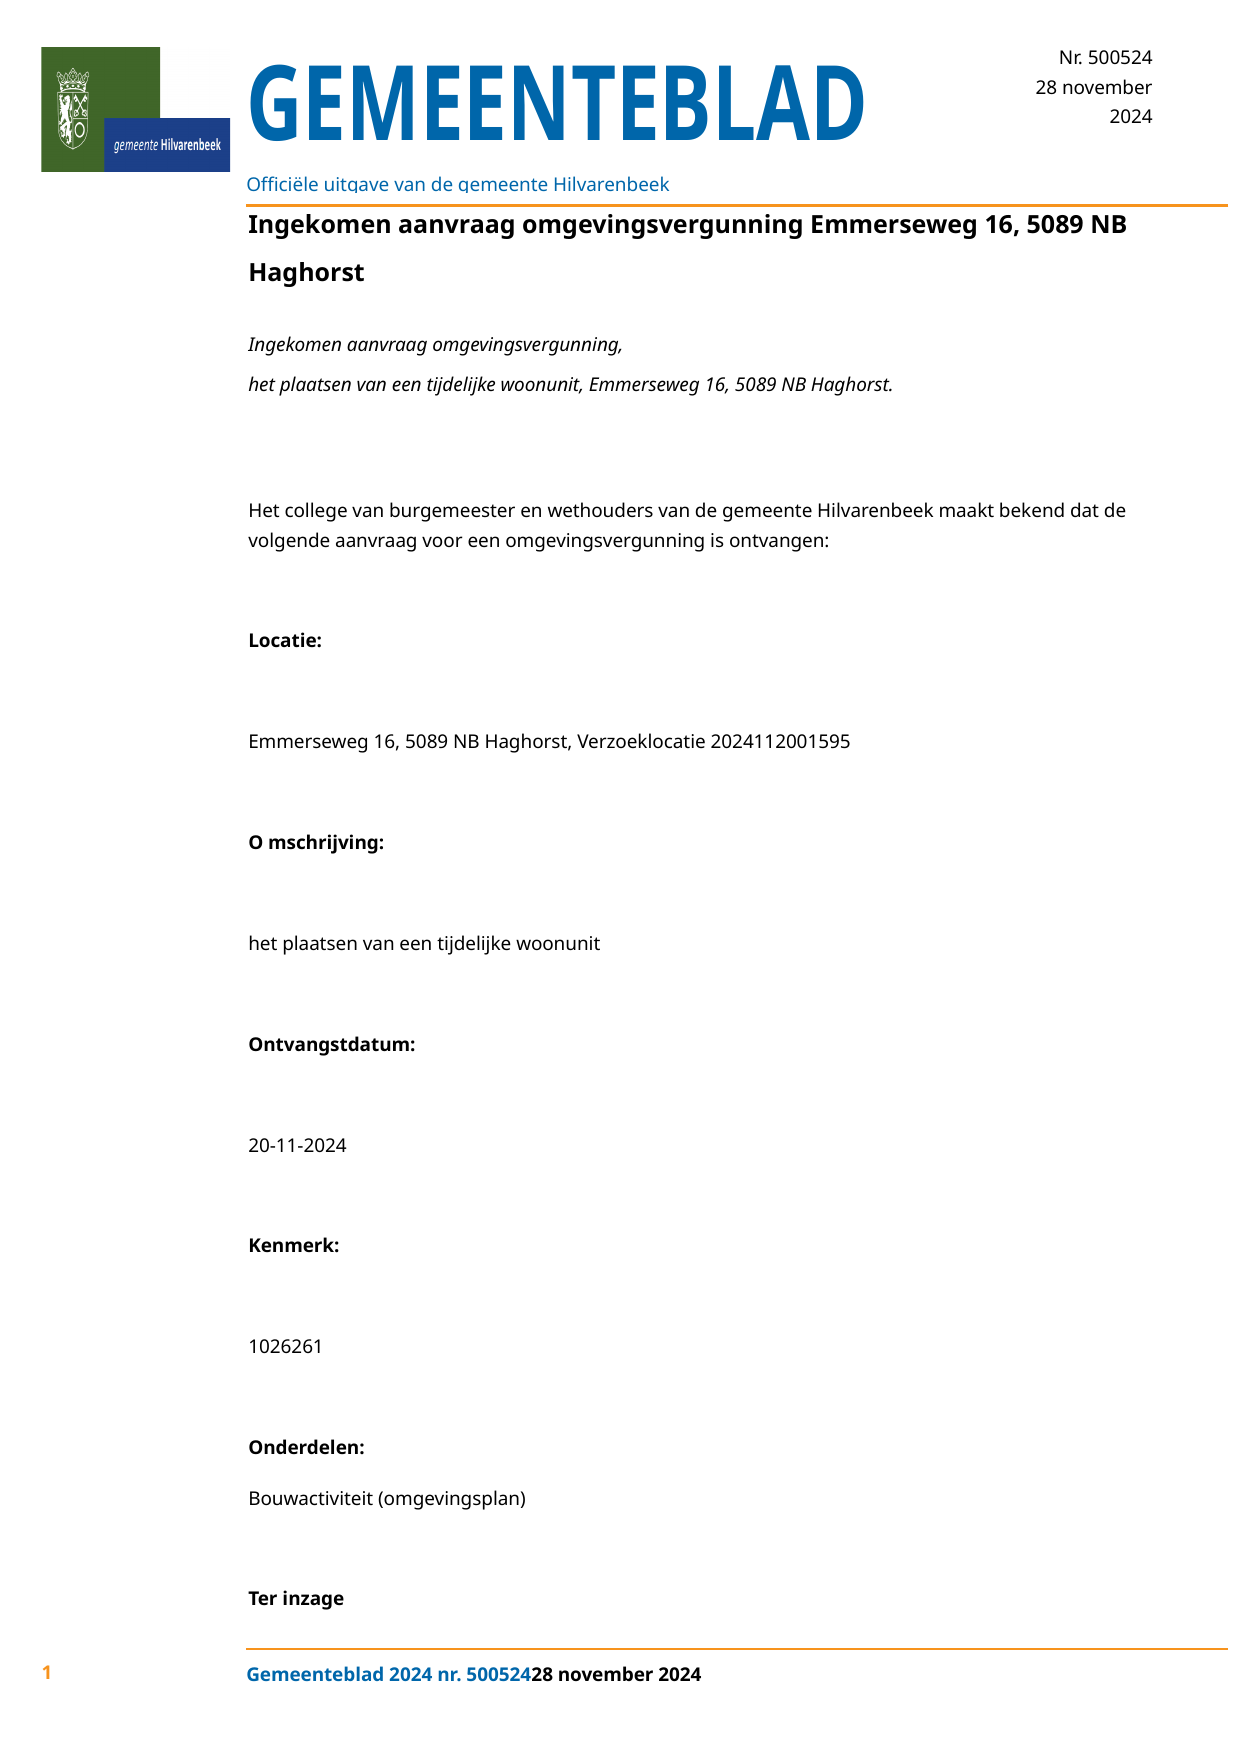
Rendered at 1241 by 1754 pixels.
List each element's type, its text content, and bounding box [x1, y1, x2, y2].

text 1026261 [248, 1333, 1152, 1359]
text Het college van burgemeester en wethouders van de gemeente Hilvarenbeek maakt bekend dat de volgende aanvraag voor een omgevingsvergunning is ontvangen: [248, 497, 1152, 553]
text Bouwactiviteit (omgevingsplan) [248, 1485, 1152, 1511]
text O mschrijving: [248, 829, 1152, 855]
text Emmerseweg 16, 5089 NB Haghorst, Verzoeklocatie 2024112001595 [248, 728, 1152, 754]
text Locatie: [248, 628, 1152, 653]
text 20-11-2024 [248, 1132, 1152, 1158]
text het plaatsen van een tijdelijke woonunit, Emmerseweg 16, 5089 NB Haghorst. [248, 371, 1152, 396]
picture [41, 47, 231, 172]
text Ontvangstdatum: [248, 1031, 1152, 1057]
text Ingekomen aanvraag omgevingsvergunning Emmerseweg 16, 5089 NB Haghorst [248, 207, 1152, 288]
text Kenmerk: [248, 1233, 1152, 1258]
text Ter inzage [248, 1586, 1152, 1611]
text Ingekomen aanvraag omgevingsvergunning, [248, 331, 1152, 357]
text het plaatsen van een tijdelijke woonunit [248, 930, 1152, 956]
text Onderdelen: [248, 1434, 1152, 1460]
